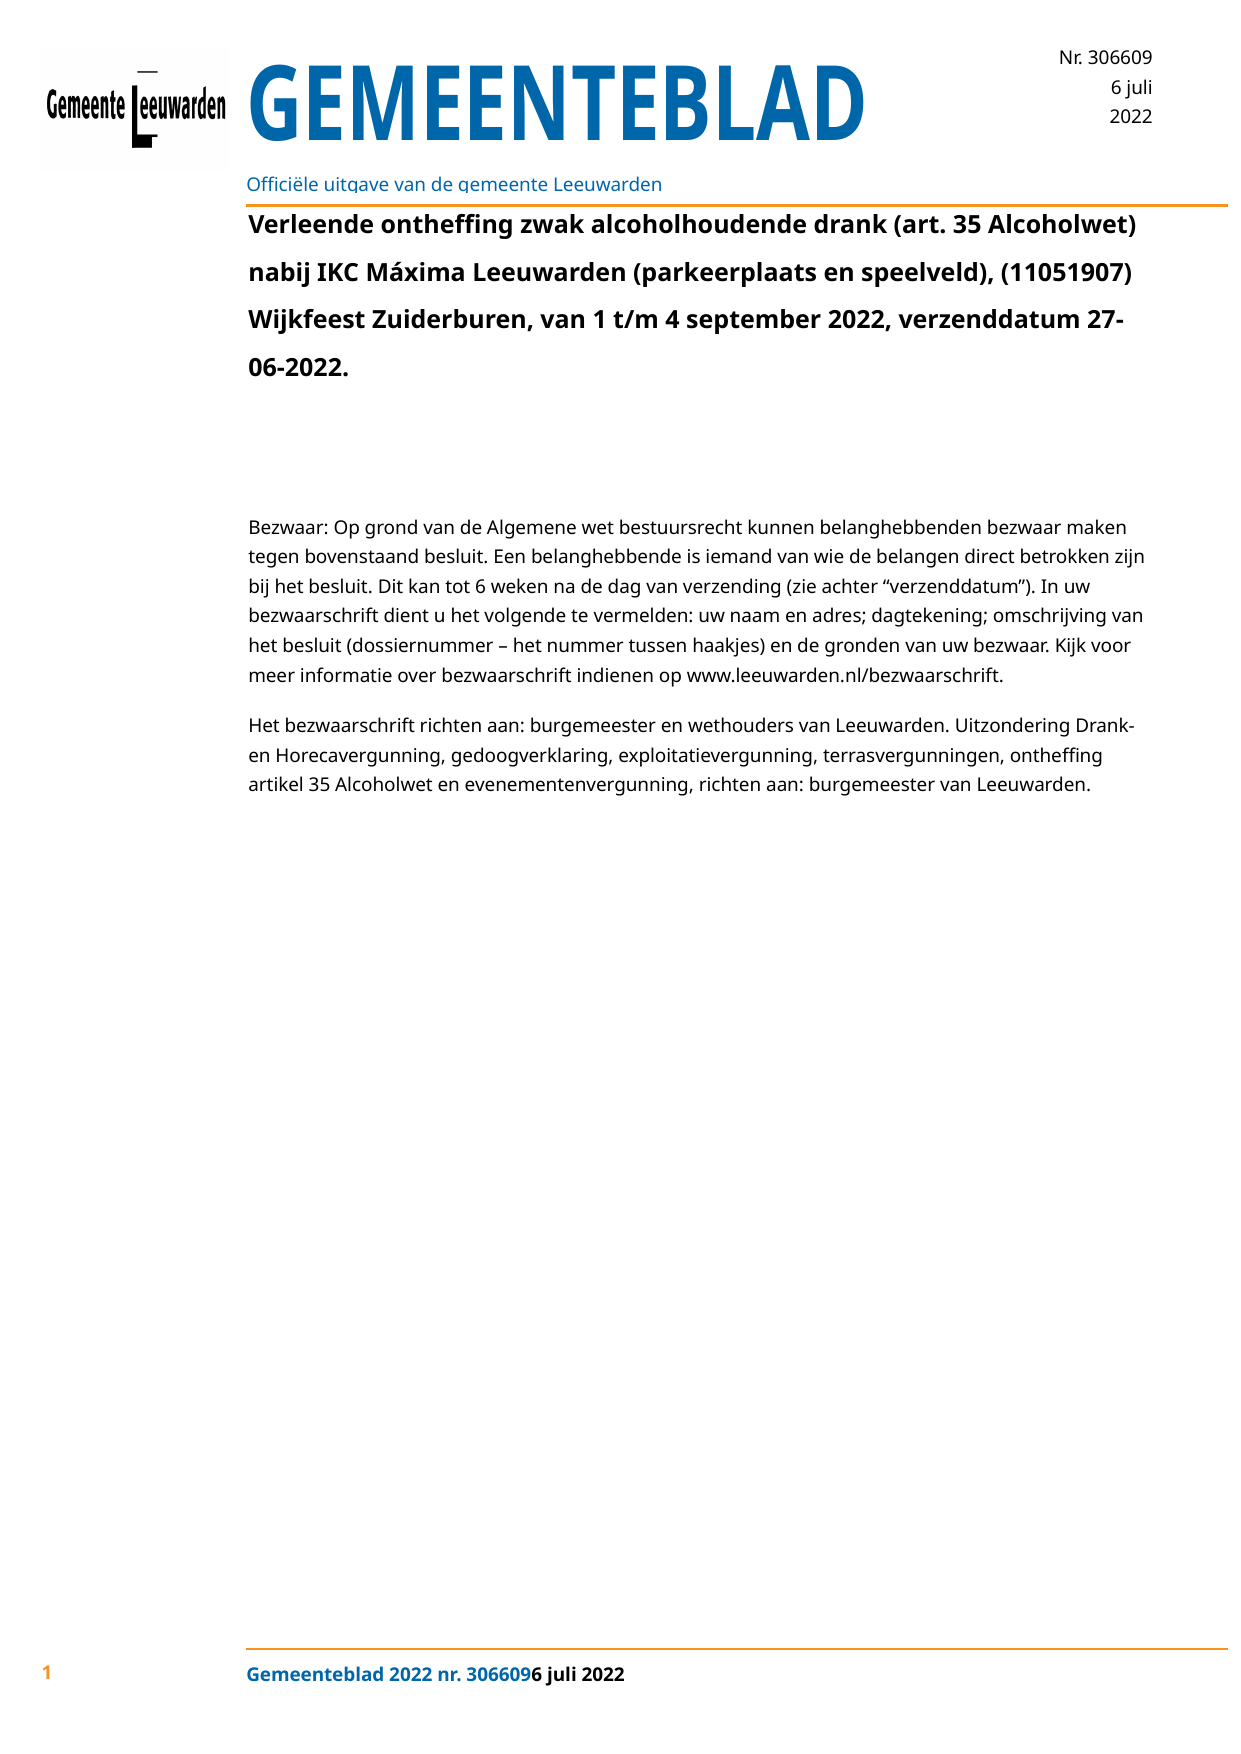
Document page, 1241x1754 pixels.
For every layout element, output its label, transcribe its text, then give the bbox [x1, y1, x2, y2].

text Het bezwaarschrift richten aan: burgemeester en wethouders van Leeuwarden. Uitzondering Drank- en Horecavergunning, gedoogverklaring, exploitatievergunning, terrasvergunningen, ontheffing artikel 35 Alcoholwet en evenementenvergunning, richten aan: burgemeester van Leeuwarden. [248, 712, 1152, 797]
picture [41, 47, 231, 172]
text Verleende ontheffing zwak alcoholhoudende drank (art. 35 Alcoholwet) nabij IKC Máxima Leeuwarden (parkeerplaats en speelveld), (11051907) Wijkfeest Zuiderburen, van 1 t/m 4 september 2022, verzenddatum 27-06-2022. [248, 207, 1152, 384]
text Bezwaar: Op grond van de Algemene wet bestuursrecht kunnen belanghebbenden bezwaar maken tegen bovenstaand besluit. Een belanghebbende is iemand van wie de belangen direct betrokken zijn bij het besluit. Dit kan tot 6 weken na de dag van verzending (zie achter “verzenddatum”). In uw bezwaarschrift dient u het volgende te vermelden: uw naam en adres; dagtekening; omschrijving van het besluit (dossiernummer – het nummer tussen haakjes) en de gronden van uw bezwaar. Kijk voor meer informatie over bezwaarschrift indienen op www.leeuwarden.nl/bezwaarschrift. [248, 514, 1152, 688]
